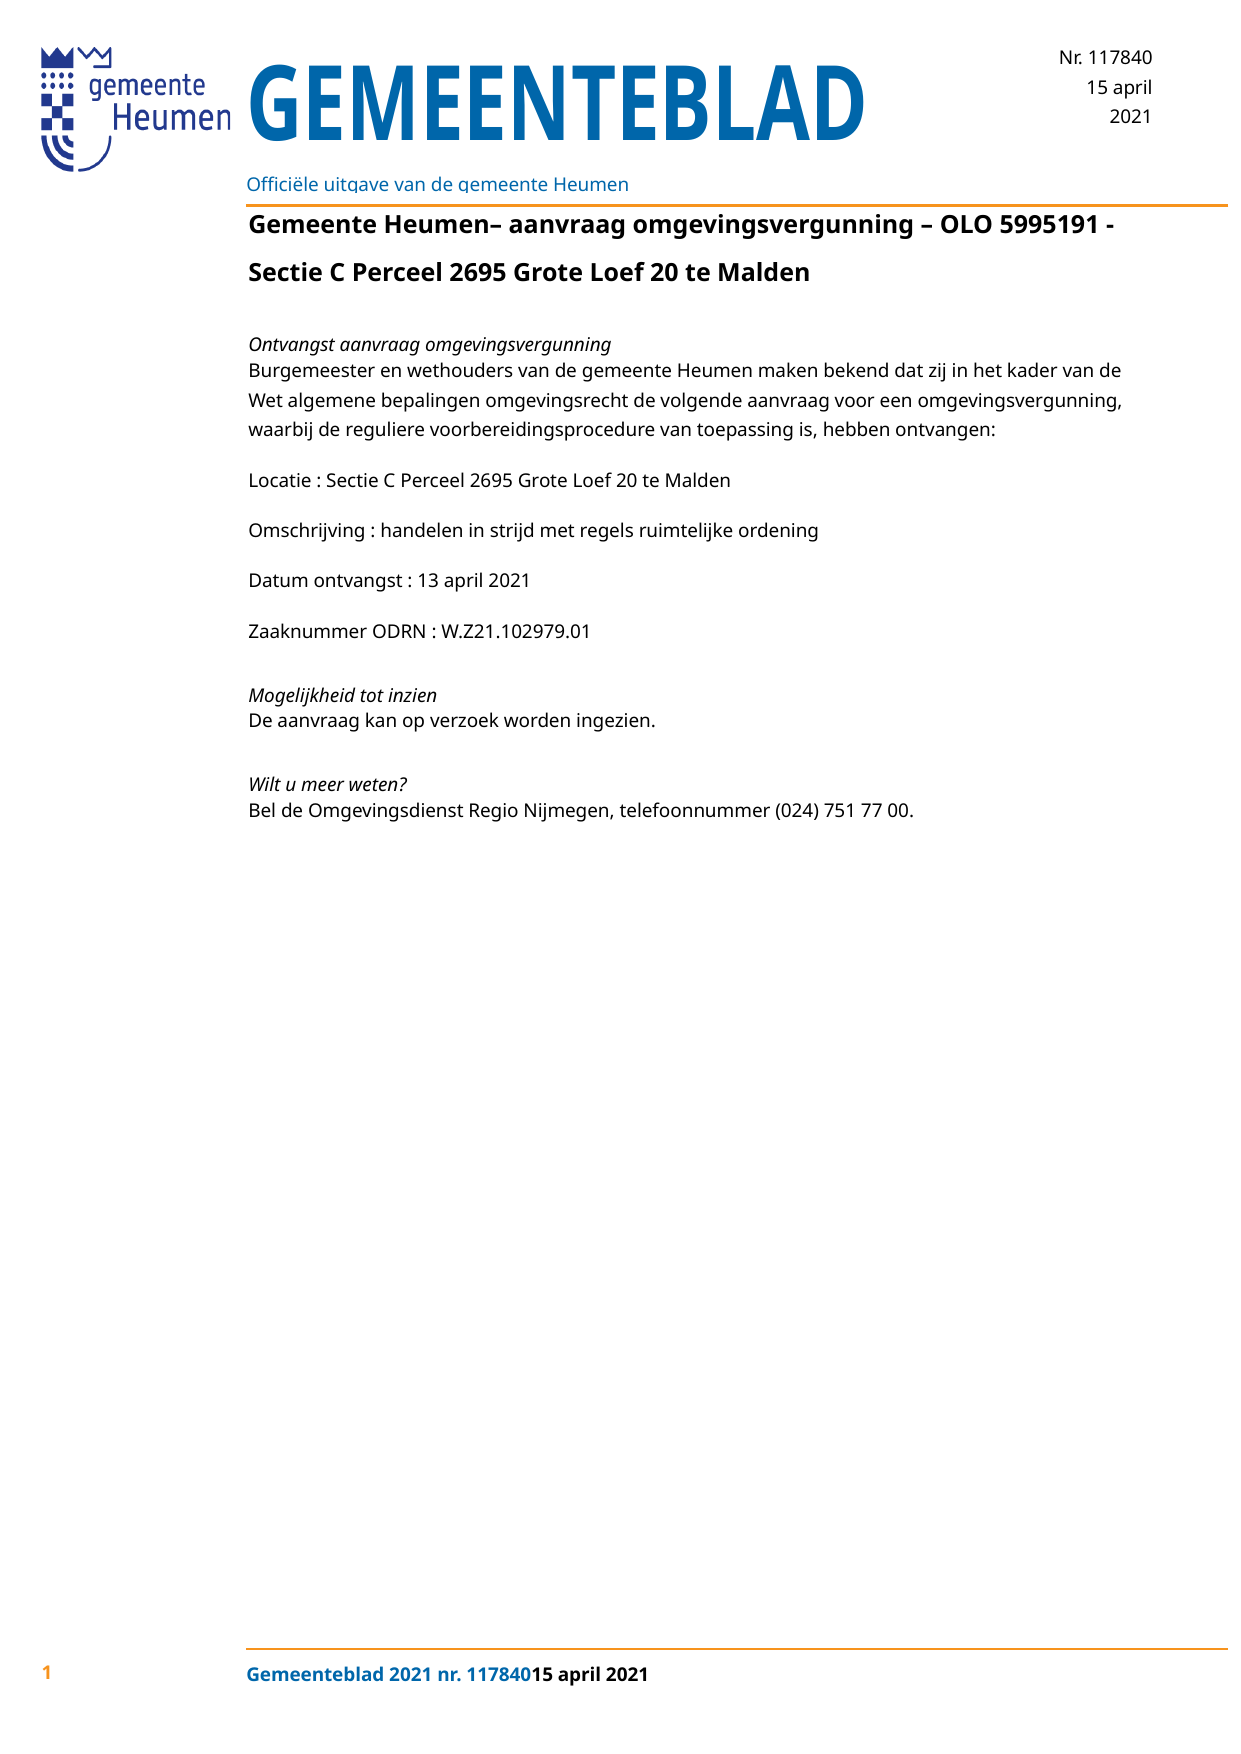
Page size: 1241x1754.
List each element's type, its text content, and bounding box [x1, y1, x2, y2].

text Datum ontvangst : 13 april 2021 [248, 568, 1152, 593]
text Zaaknummer ODRN : W.Z21.102979.01 [248, 618, 1152, 644]
picture [41, 47, 231, 172]
text Mogelijkheid tot inzien [248, 682, 1152, 708]
text Burgemeester en wethouders van de gemeente Heumen maken bekend dat zij in het kader van de Wet algemene bepalingen omgevingsrecht de volgende aanvraag voor een omgevingsvergunning, waarbij de reguliere voorbereidingsprocedure van toepassing is, hebben ontvangen: [248, 357, 1152, 442]
text Bel de Omgevingsdienst Regio Nijmegen, telefoonnummer (024) 751 77 00. [248, 797, 1152, 823]
text Omschrijving : handelen in strijd met regels ruimtelijke ordening [248, 517, 1152, 543]
text Gemeente Heumen– aanvraag omgevingsvergunning – OLO 5995191 - Sectie C Perceel 2695 Grote Loef 20 te Malden [248, 207, 1152, 288]
text Wilt u meer weten? [248, 772, 1152, 797]
text Ontvangst aanvraag omgevingsvergunning [248, 331, 1152, 357]
text De aanvraag kan op verzoek worden ingezien. [248, 708, 1152, 733]
text Locatie : Sectie C Perceel 2695 Grote Loef 20 te Malden [248, 467, 1152, 492]
